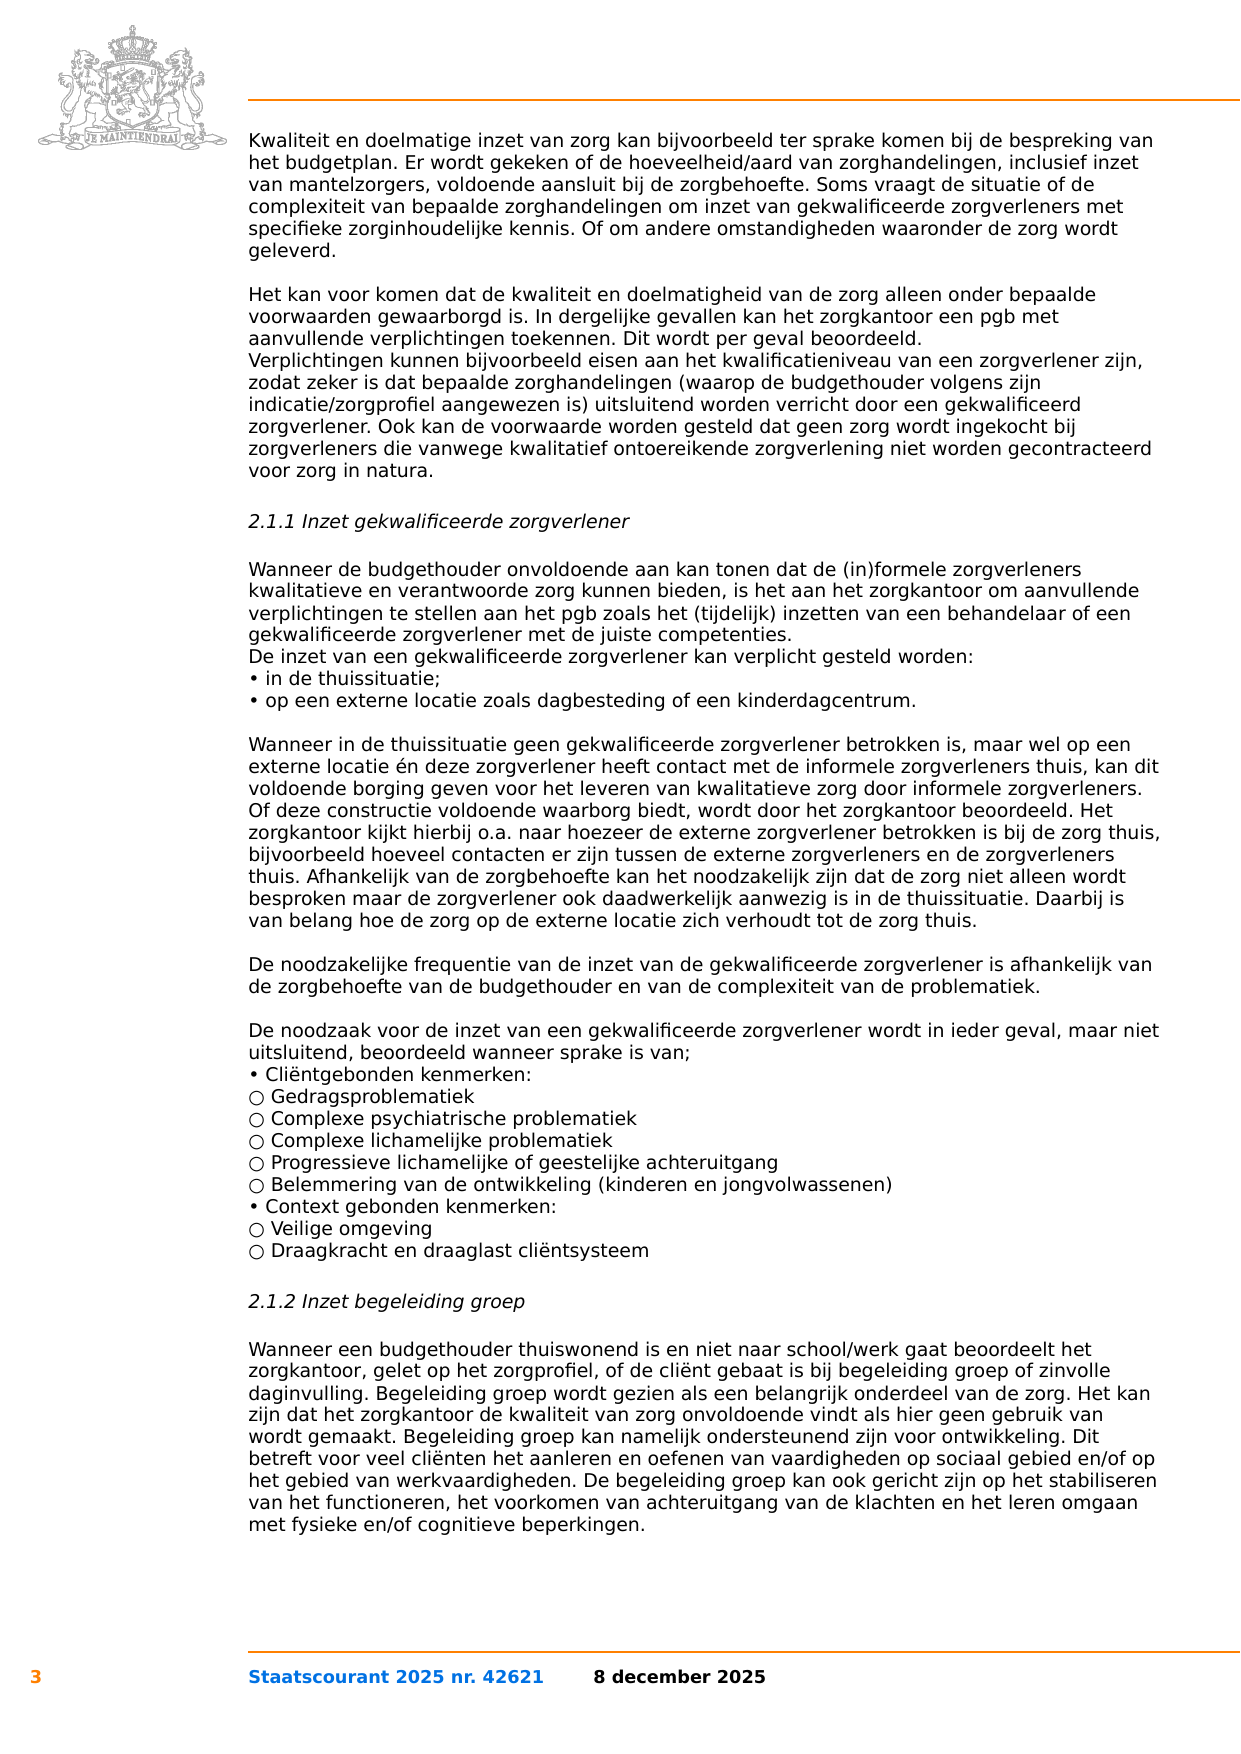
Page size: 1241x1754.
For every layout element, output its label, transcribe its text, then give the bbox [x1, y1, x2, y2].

subtitle 2.1.2 Inzet begeleiding groep [248, 1291, 1163, 1313]
text ○ Belemmering van de ontwikkeling (kinderen en jongvolwassenen) [248, 1173, 1163, 1196]
text • in de thuissituatie; [248, 668, 1163, 690]
text ○ Gedragsproblematiek [248, 1086, 1163, 1108]
text Wanneer een budgethouder thuiswonend is en niet naar school/werk gaat beoordeelt het zorgkantoor, gelet op het zorgprofiel, of de cliënt gebaat is bij begeleiding groep of zinvolle daginvulling. Begeleiding groep wordt gezien als een belangrijk onderdeel van de zorg. Het kan zijn dat het zorgkantoor de kwaliteit van zorg onvoldoende vindt als hier geen gebruik van wordt gemaakt. Begeleiding groep kan namelijk ondersteunend zijn voor ontwikkeling. Dit betreft voor veel cliënten het aanleren en oefenen van vaardigheden op sociaal gebied en/of op het gebied van werkvaardigheden. De begeleiding groep kan ook gericht zijn op het stabiliseren van het functioneren, het voorkomen van achteruitgang van de klachten en het leren omgaan met fysieke en/of cognitieve beperkingen. [248, 1338, 1163, 1536]
text ○ Veilige omgeving [248, 1217, 1163, 1239]
subtitle 2.1.1 Inzet gekwalificeerde zorgverlener [248, 511, 1163, 533]
text ○ Complexe psychiatrische problematiek [248, 1108, 1163, 1129]
text Het kan voor komen dat de kwaliteit en doelmatigheid van de zorg alleen onder bepaalde voorwaarden gewaarborgd is. In dergelijke gevallen kan het zorgkantoor een pgb met aanvullende verplichtingen toekennen. Dit wordt per geval beoordeeld. [248, 284, 1163, 349]
text Verplichtingen kunnen bijvoorbeeld eisen aan het kwalificatieniveau van een zorgverlener zijn, zodat zeker is dat bepaalde zorghandelingen (waarop de budgethouder volgens zijn indicatie/zorgprofiel aangewezen is) uitsluitend worden verricht door een gekwalificeerd zorgverlener. Ook kan de voorwaarde worden gesteld dat geen zorg wordt ingekocht bij zorgverleners die vanwege kwalitatief ontoereikende zorgverlening niet worden gecontracteerd voor zorg in natura. [248, 349, 1163, 481]
text De noodzaak voor de inzet van een gekwalificeerde zorgverlener wordt in ieder geval, maar niet uitsluitend, beoordeeld wanneer sprake is van; [248, 1020, 1163, 1064]
text Wanneer in de thuissituatie geen gekwalificeerde zorgverlener betrokken is, maar wel op een externe locatie én deze zorgverlener heeft contact met de informele zorgverleners thuis, kan dit voldoende borging geven voor het leveren van kwalitatieve zorg door informele zorgverleners. Of deze constructie voldoende waarborg biedt, wordt door het zorgkantoor beoordeeld. Het zorgkantoor kijkt hierbij o.a. naar hoezeer de externe zorgverlener betrokken is bij de zorg thuis, bijvoorbeeld hoeveel contacten er zijn tussen de externe zorgverleners en de zorgverleners thuis. Afhankelijk van de zorgbehoefte kan het noodzakelijk zijn dat de zorg niet alleen wordt besproken maar de zorgverlener ook daadwerkelijk aanwezig is in de thuissituatie. Daarbij is van belang hoe de zorg op de externe locatie zich verhoudt tot de zorg thuis. [248, 734, 1163, 932]
text ○ Complexe lichamelijke problematiek [248, 1129, 1163, 1152]
picture [38, 25, 227, 150]
text • Cliëntgebonden kenmerken: [248, 1064, 1163, 1086]
text Kwaliteit en doelmatige inzet van zorg kan bijvoorbeeld ter sprake komen bij de bespreking van het budgetplan. Er wordt gekeken of de hoeveelheid/aard van zorghandelingen, inclusief inzet van mantelzorgers, voldoende aansluit bij de zorgbehoefte. Soms vraagt de situatie of de complexiteit van bepaalde zorghandelingen om inzet van gekwalificeerde zorgverleners met specifieke zorginhoudelijke kennis. Of om andere omstandigheden waaronder de zorg wordt geleverd. [248, 130, 1163, 262]
text De inzet van een gekwalificeerde zorgverlener kan verplicht gesteld worden: [248, 646, 1163, 668]
text ○ Draagkracht en draaglast cliëntsysteem [248, 1239, 1163, 1261]
text Wanneer de budgethouder onvoldoende aan kan tonen dat de (in)formele zorgverleners kwalitatieve en verantwoorde zorg kunnen bieden, is het aan het zorgkantoor om aanvullende verplichtingen te stellen aan het pgb zoals het (tijdelijk) inzetten van een behandelaar of een gekwalificeerde zorgverlener met de juiste competenties. [248, 558, 1163, 646]
text ○ Progressieve lichamelijke of geestelijke achteruitgang [248, 1152, 1163, 1173]
text De noodzakelijke frequentie van de inzet van de gekwalificeerde zorgverlener is afhankelijk van de zorgbehoefte van de budgethouder en van de complexiteit van de problematiek. [248, 954, 1163, 998]
text • op een externe locatie zoals dagbesteding of een kinderdagcentrum. [248, 690, 1163, 712]
text • Context gebonden kenmerken: [248, 1196, 1163, 1217]
